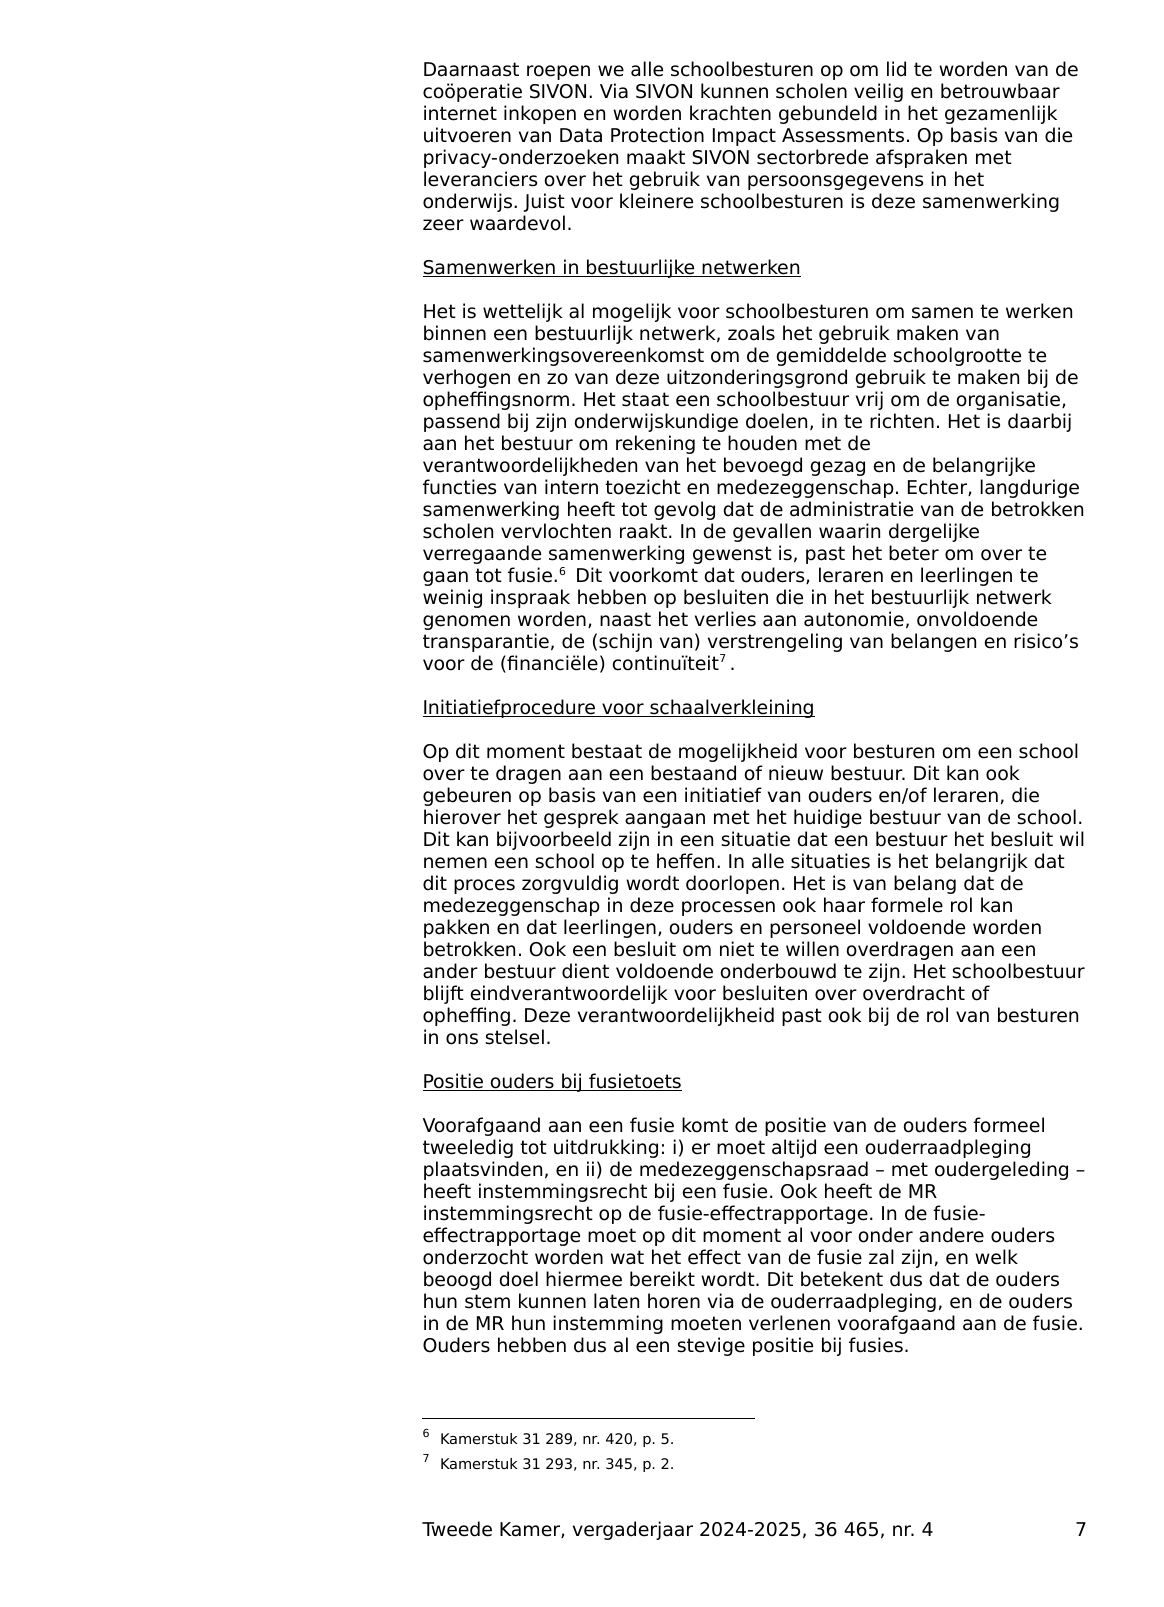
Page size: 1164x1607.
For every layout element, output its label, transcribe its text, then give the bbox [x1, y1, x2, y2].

text Op dit moment bestaat de mogelijkheid voor besturen om een school over te dragen aan een bestaand of nieuw bestuur. Dit kan ook gebeuren op basis van een initiatief van ouders en/of leraren, die hierover het gesprek aangaan met het huidige bestuur van de school. Dit kan bijvoorbeeld zijn in een situatie dat een bestuur het besluit wil nemen een school op te heffen. In alle situaties is het belangrijk dat dit proces zorgvuldig wordt doorlopen. Het is van belang dat de medezeggenschap in deze processen ook haar formele rol kan pakken en dat leerlingen, ouders en personeel voldoende worden betrokken. Ook een besluit om niet te willen overdragen aan een ander bestuur dient voldoende onderbouwd te zijn. Het schoolbestuur blijft eindverantwoordelijk voor besluiten over overdracht of opheffing. Deze verantwoordelijkheid past ook bij de rol van besturen in ons stelsel. [422, 741, 1087, 1049]
text Kamerstuk 31 289, nr. 420, p. 5. [422, 1427, 1087, 1449]
text Daarnaast roepen we alle schoolbesturen op om lid te worden van de coöperatie SIVON. Via SIVON kunnen scholen veilig en betrouwbaar internet inkopen en worden krachten gebundeld in het gezamenlijk uitvoeren van Data Protection Impact Assessments. Op basis van die privacy-onderzoeken maakt SIVON sectorbrede afspraken met leveranciers over het gebruik van persoonsgegevens in het onderwijs. Juist voor kleinere schoolbesturen is deze samenwerking zeer waardevol. [422, 59, 1087, 235]
subtitle Samenwerken in bestuurlijke netwerken [422, 257, 1087, 279]
text Voorafgaand aan een fusie komt de positie van de ouders formeel tweeledig tot uitdrukking: i) er moet altijd een ouderraadpleging plaatsvinden, en ii) de medezeggenschapsraad – met oudergeleding – heeft instemmingsrecht bij een fusie. Ook heeft de MR instemmingsrecht op de fusie-effectrapportage. In de fusie-effectrapportage moet op dit moment al voor onder andere ouders onderzocht worden wat het effect van de fusie zal zijn, en welk beoogd doel hiermee bereikt wordt. Dit betekent dus dat de ouders hun stem kunnen laten horen via de ouderraadpleging, en de ouders in de MR hun instemming moeten verlenen voorafgaand aan de fusie. Ouders hebben dus al een stevige positie bij fusies. [422, 1115, 1087, 1357]
subtitle Initiatiefprocedure voor schaalverkleining [422, 697, 1087, 719]
text Het is wettelijk al mogelijk voor schoolbesturen om samen te werken binnen een bestuurlijk netwerk, zoals het gebruik maken van samenwerkingsovereenkomst om de gemiddelde schoolgrootte te verhogen en zo van deze uitzonderingsgrond gebruik te maken bij de opheffingsnorm. Het staat een schoolbestuur vrij om de organisatie, passend bij zijn onderwijskundige doelen, in te richten. Het is daarbij aan het bestuur om rekening te houden met de verantwoordelijkheden van het bevoegd gezag en de belangrijke functies van intern toezicht en medezeggenschap. Echter, langdurige samenwerking heeft tot gevolg dat de administratie van de betrokken scholen vervlochten raakt. In de gevallen waarin dergelijke verregaande samenwerking gewenst is, past het beter om over te gaan tot fusie. Dit voorkomt dat ouders, leraren en leerlingen te weinig inspraak hebben op besluiten die in het bestuurlijk netwerk genomen worden, naast het verlies aan autonomie, onvoldoende transparantie, de (schijn van) verstrengeling van belangen en risico’s voor de (financiële) continuïteit. [422, 301, 1087, 675]
subtitle Positie ouders bij fusietoets [422, 1071, 1087, 1093]
text Kamerstuk 31 293, nr. 345, p. 2. [422, 1452, 1087, 1474]
